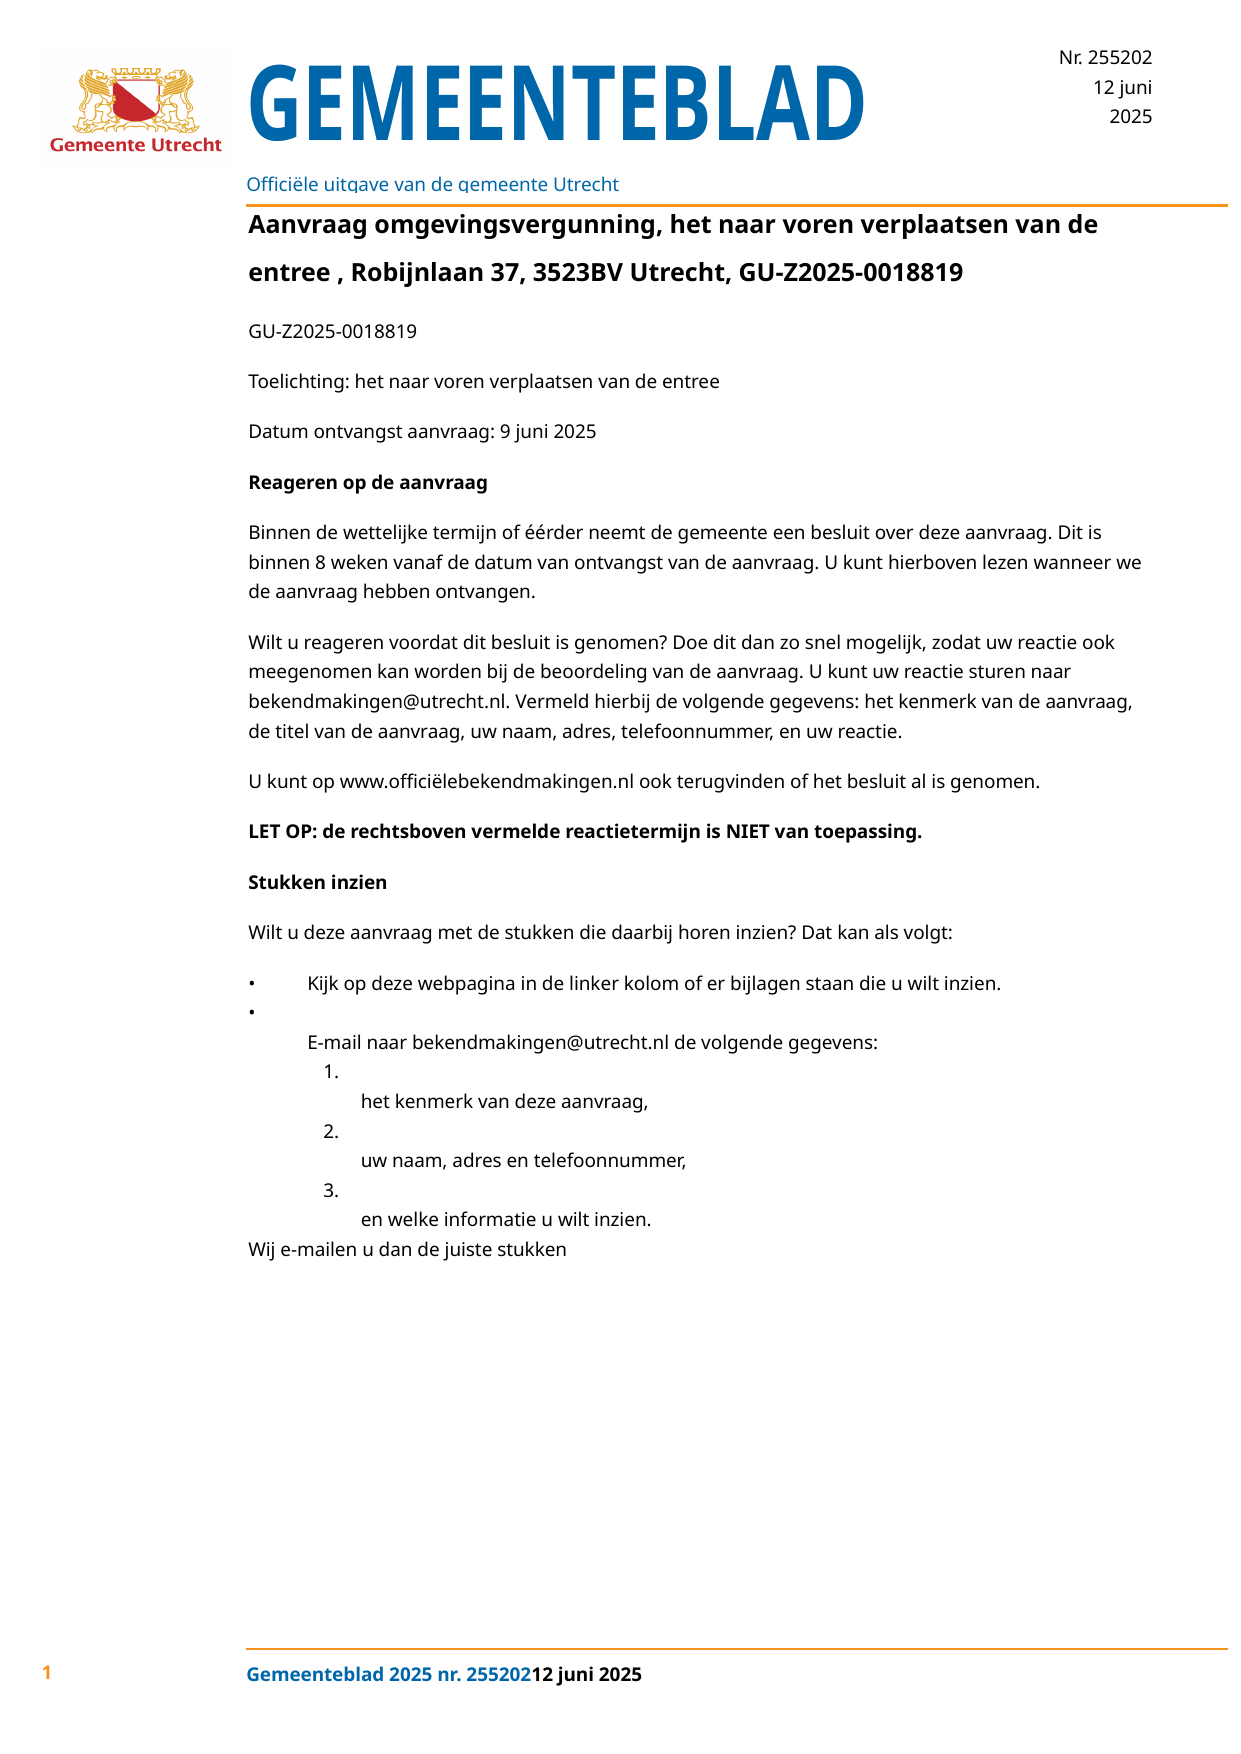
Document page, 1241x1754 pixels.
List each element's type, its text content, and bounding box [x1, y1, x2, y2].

text GU-Z2025-0018819 [248, 318, 1152, 344]
list E-mail naar bekendmakingen@utrecht.nl de volgende gegevens: [248, 1029, 1152, 1055]
text Wilt u deze aanvraag met de stukken die daarbij horen inzien? Dat kan als volgt: [248, 919, 1152, 945]
text Wilt u reageren voordat dit besluit is genomen? Doe dit dan zo snel mogelijk, zodat uw reactie ook meegenomen kan worden bij de beoordeling van de aanvraag. U kunt uw reactie sturen naar bekendmakingen@utrecht.nl. Vermeld hierbij de volgende gegevens: het kenmerk van de aanvraag, de titel van de aanvraag, uw naam, adres, telefoonnummer, en uw reactie. [248, 629, 1152, 744]
text Reageren op de aanvraag [248, 469, 1152, 495]
text Binnen de wettelijke termijn of éérder neemt de gemeente een besluit over deze aanvraag. Dit is binnen 8 weken vanaf de datum van ontvangst van de aanvraag. U kunt hierboven lezen wanneer we de aanvraag hebben ontvangen. [248, 519, 1152, 604]
text Toelichting: het naar voren verplaatsen van de entree [248, 368, 1152, 394]
text Aanvraag omgevingsvergunning, het naar voren verplaatsen van de entree , Robijnlaan 37, 3523BV Utrecht, GU-Z2025-0018819 [248, 207, 1152, 288]
text U kunt op www.officiëlebekendmakingen.nl ook terugvinden of het besluit al is genomen. [248, 768, 1152, 794]
text Stukken inzien [248, 869, 1152, 895]
list Kijk op deze webpagina in de linker kolom of er bijlagen staan die u wilt inzien. [248, 970, 1152, 996]
picture [41, 47, 231, 172]
list uw naam, adres en telefoonnummer, [323, 1147, 1152, 1173]
text Wij e-mailen u dan de juiste stukken [248, 1236, 1152, 1262]
text LET OP: de rechtsboven vermelde reactietermijn is NIET van toepassing. [248, 819, 1152, 844]
list het kenmerk van deze aanvraag, [323, 1088, 1152, 1114]
list en welke informatie u wilt inzien. [323, 1207, 1152, 1232]
text Datum ontvangst aanvraag: 9 juni 2025 [248, 419, 1152, 444]
